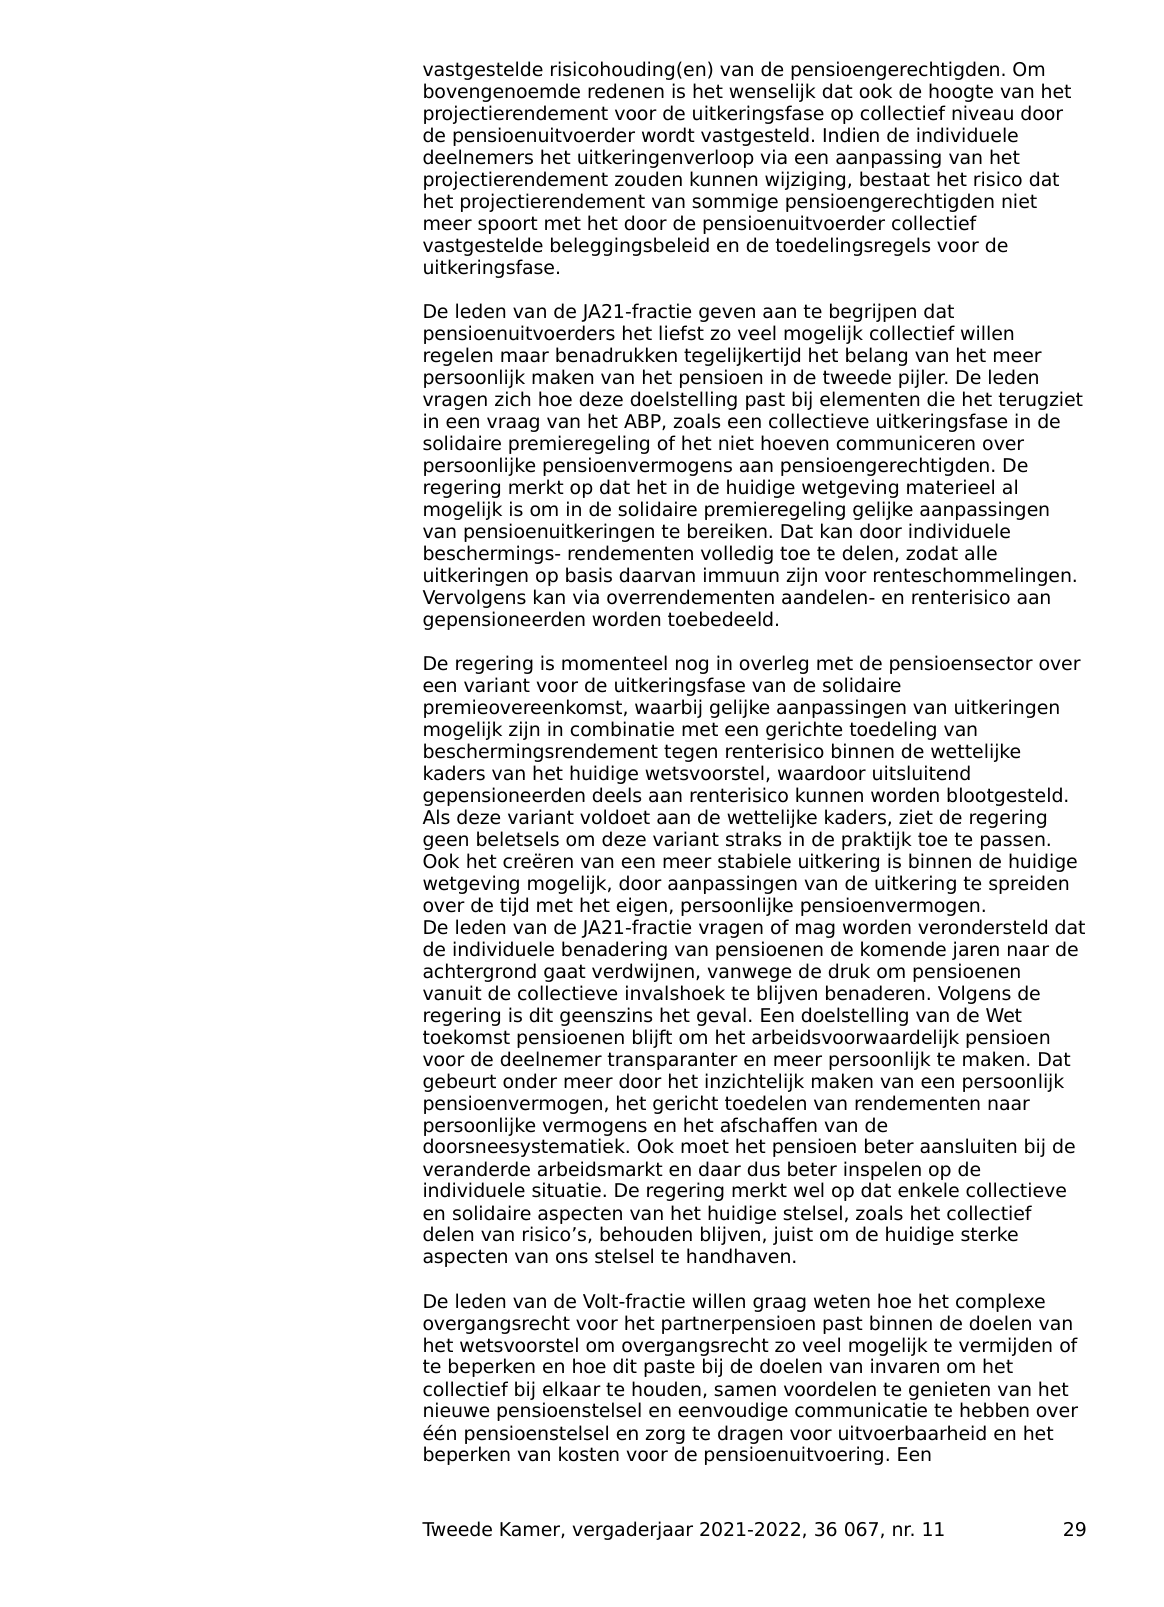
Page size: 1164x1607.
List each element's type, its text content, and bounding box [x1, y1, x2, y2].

text De leden van de JA21-fractie vragen of mag worden verondersteld dat de individuele benadering van pensioenen de komende jaren naar de achtergrond gaat verdwijnen, vanwege de druk om pensioenen vanuit de collectieve invalshoek te blijven benaderen. Volgens de regering is dit geenszins het geval. Een doelstelling van de Wet toekomst pensioenen blijft om het arbeidsvoorwaardelijk pensioen voor de deelnemer transparanter en meer persoonlijk te maken. Dat gebeurt onder meer door het inzichtelijk maken van een persoonlijk pensioenvermogen, het gericht toedelen van rendementen naar persoonlijke vermogens en het afschaffen van de doorsneesystematiek. Ook moet het pensioen beter aansluiten bij de veranderde arbeidsmarkt en daar dus beter inspelen op de individuele situatie. De regering merkt wel op dat enkele collectieve en solidaire aspecten van het huidige stelsel, zoals het collectief delen van risico’s, behouden blijven, juist om de huidige sterke aspecten van ons stelsel te handhaven. [422, 917, 1087, 1268]
text De leden van de Volt-fractie willen graag weten hoe het complexe overgangsrecht voor het partnerpensioen past binnen de doelen van het wetsvoorstel om overgangsrecht zo veel mogelijk te vermijden of te beperken en hoe dit paste bij de doelen van invaren om het collectief bij elkaar te houden, samen voordelen te genieten van het nieuwe pensioenstelsel en eenvoudige communicatie te hebben over één pensioenstelsel en zorg te dragen voor uitvoerbaarheid en het beperken van kosten voor de pensioenuitvoering. Een [422, 1291, 1087, 1466]
text De regering is momenteel nog in overleg met de pensioensector over een variant voor de uitkeringsfase van de solidaire premieovereenkomst, waarbij gelijke aanpassingen van uitkeringen mogelijk zijn in combinatie met een gerichte toedeling van beschermingsrendement tegen renterisico binnen de wettelijke kaders van het huidige wetsvoorstel, waardoor uitsluitend gepensioneerden deels aan renterisico kunnen worden blootgesteld. Als deze variant voldoet aan de wettelijke kaders, ziet de regering geen beletsels om deze variant straks in de praktijk toe te passen. Ook het creëren van een meer stabiele uitkering is binnen de huidige wetgeving mogelijk, door aanpassingen van de uitkering te spreiden over de tijd met het eigen, persoonlijke pensioenvermogen. [422, 653, 1087, 917]
text vastgestelde risicohouding(en) van de pensioengerechtigden. Om bovengenoemde redenen is het wenselijk dat ook de hoogte van het projectierendement voor de uitkeringsfase op collectief niveau door de pensioenuitvoerder wordt vastgesteld. Indien de individuele deelnemers het uitkeringenverloop via een aanpassing van het projectierendement zouden kunnen wijziging, bestaat het risico dat het projectierendement van sommige pensioengerechtigden niet meer spoort met het door de pensioenuitvoerder collectief vastgestelde beleggingsbeleid en de toedelingsregels voor de uitkeringsfase. [422, 59, 1087, 279]
text De leden van de JA21-fractie geven aan te begrijpen dat pensioenuitvoerders het liefst zo veel mogelijk collectief willen regelen maar benadrukken tegelijkertijd het belang van het meer persoonlijk maken van het pensioen in de tweede pijler. De leden vragen zich hoe deze doelstelling past bij elementen die het terugziet in een vraag van het ABP, zoals een collectieve uitkeringsfase in de solidaire premieregeling of het niet hoeven communiceren over persoonlijke pensioenvermogens aan pensioengerechtigden. De regering merkt op dat het in de huidige wetgeving materieel al mogelijk is om in de solidaire premieregeling gelijke aanpassingen van pensioenuitkeringen te bereiken. Dat kan door individuele beschermings- rendementen volledig toe te delen, zodat alle uitkeringen op basis daarvan immuun zijn voor renteschommelingen. Vervolgens kan via overrendementen aandelen- en renterisico aan gepensioneerden worden toebedeeld. [422, 301, 1087, 631]
